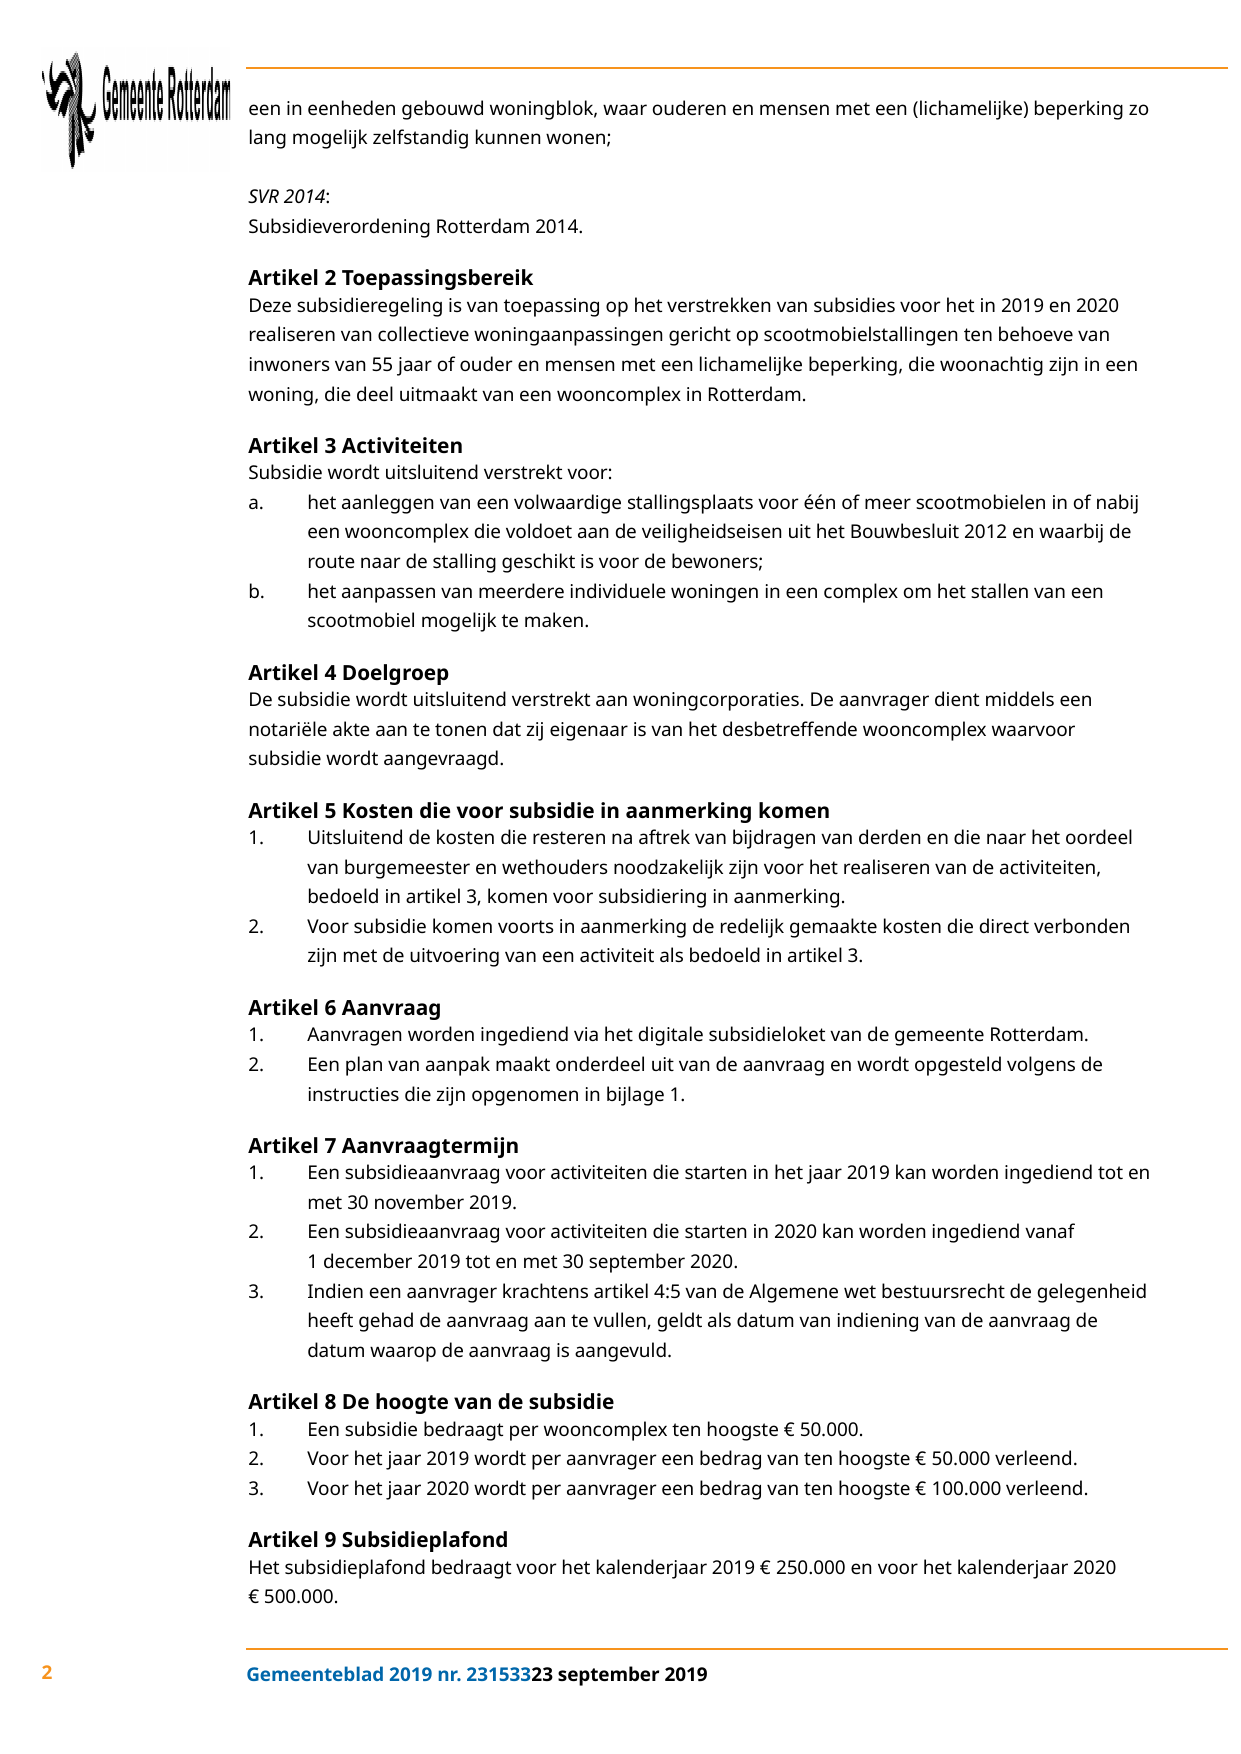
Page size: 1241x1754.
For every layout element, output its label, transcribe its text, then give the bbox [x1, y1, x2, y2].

picture [41, 47, 231, 172]
text Het subsidieplafond bedraagt voor het kalenderjaar 2019 € 250.000 en voor het kalenderjaar 2020 € 500.000. [248, 1554, 1152, 1609]
list Voor het jaar 2020 wordt per aanvrager een bedrag van ten hoogste € 100.000 verleend. [248, 1475, 1152, 1501]
text Artikel 9 Subsidieplafond [248, 1526, 1152, 1554]
list het aanpassen van meerdere individuele woningen in een complex om het stallen van een scootmobiel mogelijk te maken. [248, 578, 1152, 633]
list Uitsluitend de kosten die resteren na aftrek van bijdragen van derden en die naar het oordeel van burgemeester en wethouders noodzakelijk zijn voor het realiseren van de activiteiten, bedoeld in artikel 3, komen voor subsidiering in aanmerking. [248, 824, 1152, 909]
text Artikel 4 Doelgroep [248, 658, 1152, 686]
text een in eenheden gebouwd woningblok, waar ouderen en mensen met een (lichamelijke) beperking zo lang mogelijk zelfstandig kunnen wonen; [248, 95, 1152, 150]
list het aanleggen van een volwaardige stallingsplaats voor één of meer scootmobielen in of nabij een wooncomplex die voldoet aan de veiligheidseisen uit het Bouwbesluit 2012 en waarbij de route naar de stalling geschikt is voor de bewoners; [248, 489, 1152, 574]
text Deze subsidieregeling is van toepassing op het verstrekken van subsidies voor het in 2019 en 2020 realiseren van collectieve woningaanpassingen gericht op scootmobielstallingen ten behoeve van inwoners van 55 jaar of ouder en mensen met een lichamelijke beperking, die woonachtig zijn in een woning, die deel uitmaakt van een wooncomplex in Rotterdam. [248, 292, 1152, 406]
list Een subsidieaanvraag voor activiteiten die starten in 2020 kan worden ingediend vanaf 1 december 2019 tot en met 30 september 2020. [248, 1219, 1152, 1274]
list Voor subsidie komen voorts in aanmerking de redelijk gemaakte kosten die direct verbonden zijn met de uitvoering van een activiteit als bedoeld in artikel 3. [248, 913, 1152, 968]
list Een subsidieaanvraag voor activiteiten die starten in het jaar 2019 kan worden ingediend tot en met 30 november 2019. [248, 1159, 1152, 1215]
text Artikel 8 De hoogte van de subsidie [248, 1387, 1152, 1416]
text De subsidie wordt uitsluitend verstrekt aan woningcorporaties. De aanvrager dient middels een notariële akte aan te tonen dat zij eigenaar is van het desbetreffende wooncomplex waarvoor subsidie wordt aangevraagd. [248, 686, 1152, 771]
list Voor het jaar 2019 wordt per aanvrager een bedrag van ten hoogste € 50.000 verleend. [248, 1446, 1152, 1471]
text Artikel 2 Toepassingsbereik [248, 263, 1152, 292]
text SVR 2014: [248, 183, 1152, 209]
text Artikel 5 Kosten die voor subsidie in aanmerking komen [248, 796, 1152, 824]
text Artikel 7 Aanvraagtermijn [248, 1131, 1152, 1159]
text Artikel 6 Aanvraag [248, 993, 1152, 1022]
text Artikel 3 Activiteiten [248, 431, 1152, 459]
list Een subsidie bedraagt per wooncomplex ten hoogste € 50.000. [248, 1416, 1152, 1442]
text Subsidie wordt uitsluitend verstrekt voor: [248, 459, 1152, 485]
text Subsidieverordening Rotterdam 2014. [248, 213, 1152, 239]
list Indien een aanvrager krachtens artikel 4:5 van de Algemene wet bestuursrecht de gelegenheid heeft gehad de aanvraag aan te vullen, geldt als datum van indiening van de aanvraag de datum waarop de aanvraag is aangevuld. [248, 1278, 1152, 1363]
list Een plan van aanpak maakt onderdeel uit van de aanvraag en wordt opgesteld volgens de instructies die zijn opgenomen in bijlage 1. [248, 1051, 1152, 1106]
list Aanvragen worden ingediend via het digitale subsidieloket van de gemeente Rotterdam. [248, 1022, 1152, 1047]
